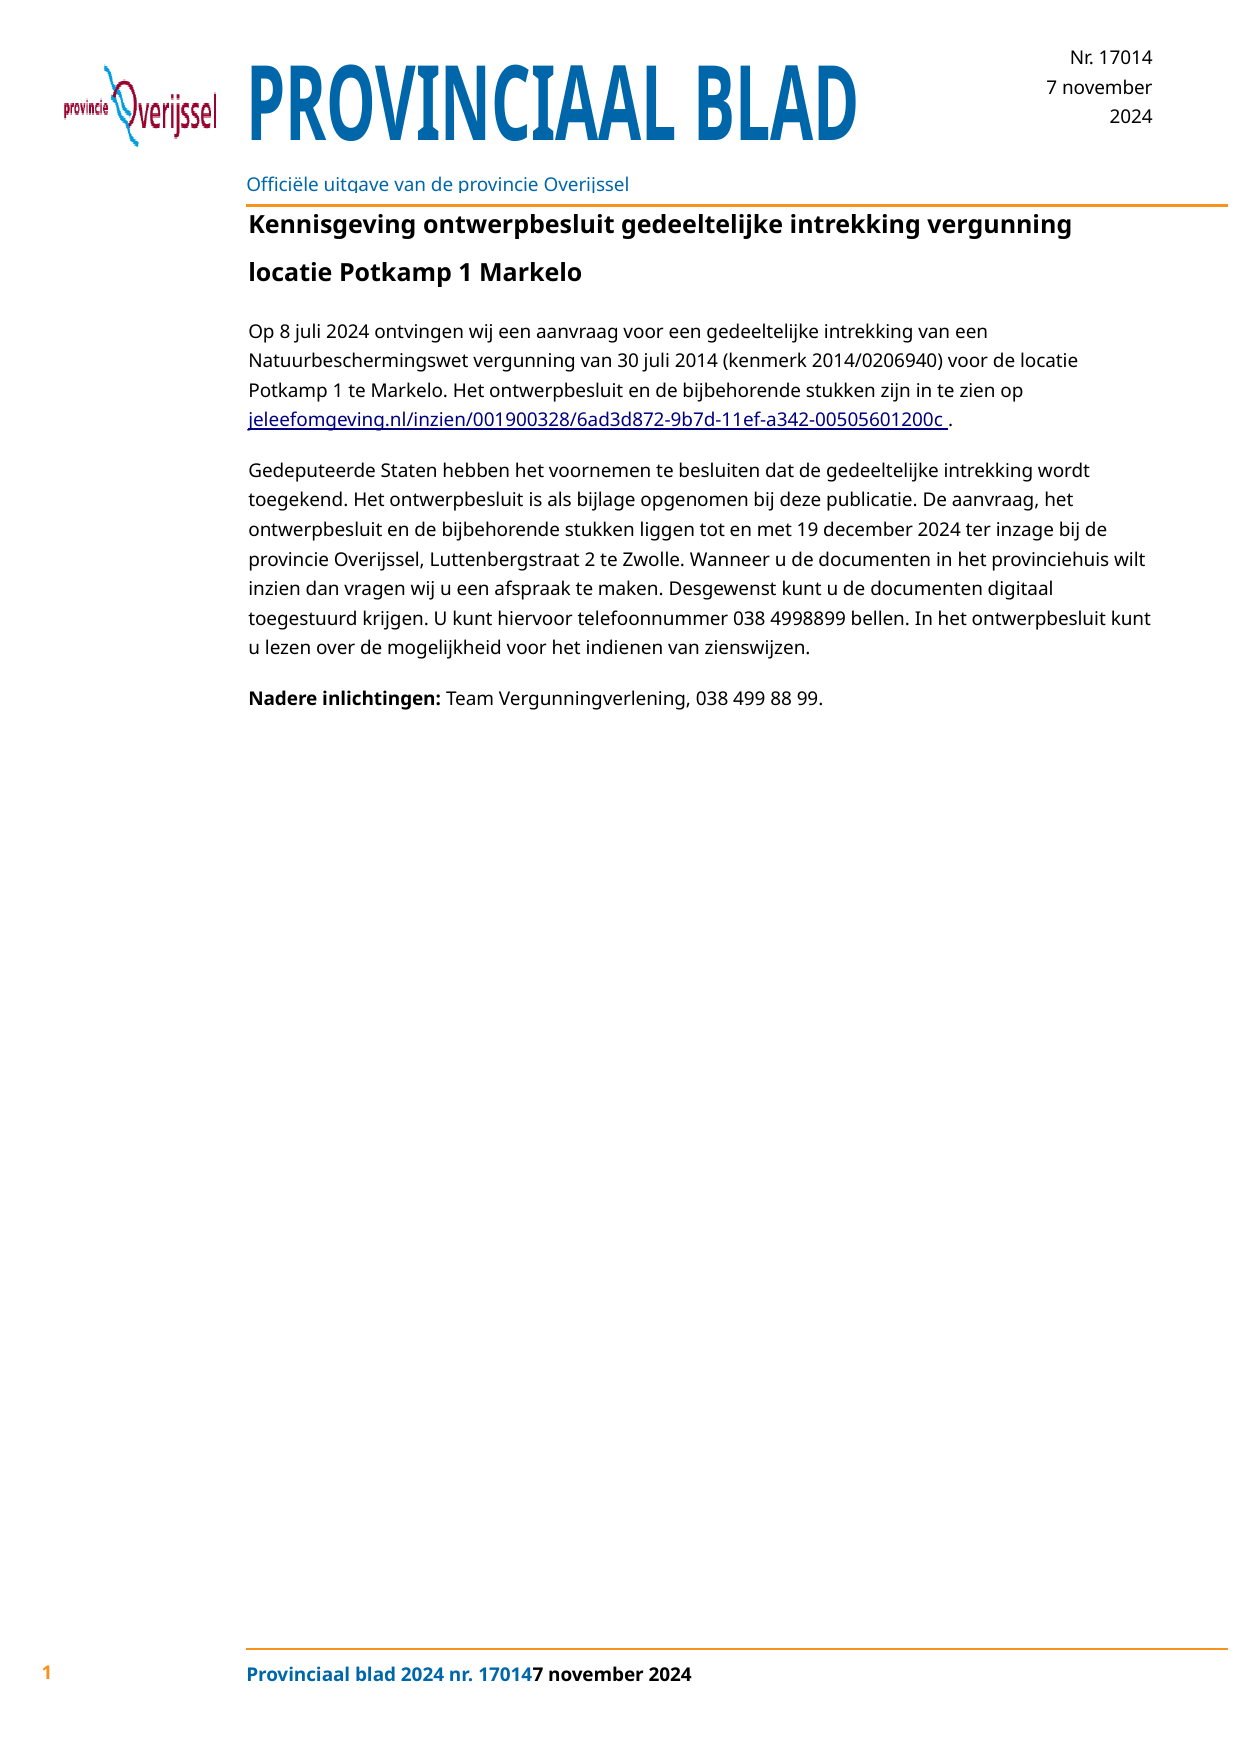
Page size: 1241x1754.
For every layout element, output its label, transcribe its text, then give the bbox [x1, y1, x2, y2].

text Nadere inlichtingen: Team Vergunningverlening, 038 499 88 99. [248, 685, 1152, 711]
text Kennisgeving ontwerpbesluit gedeeltelijke intrekking vergunning locatie Potkamp 1 Markelo [248, 207, 1152, 288]
text Gedeputeerde Staten hebben het voornemen te besluiten dat de gedeeltelijke intrekking wordt toegekend. Het ontwerpbesluit is als bijlage opgenomen bij deze publicatie. De aanvraag, het ontwerpbesluit en de bijbehorende stukken liggen tot en met 19 december 2024 ter inzage bij de provincie Overijssel, Luttenbergstraat 2 te Zwolle. Wanneer u de documenten in het provinciehuis wilt inzien dan vragen wij u een afspraak te maken. Desgewenst kunt u de documenten digitaal toegestuurd krijgen. U kunt hiervoor telefoonnummer 038 4998899 bellen. In het ontwerpbesluit kunt u lezen over de mogelijkheid voor het indienen van zienswijzen. [248, 457, 1152, 660]
picture [41, 47, 231, 172]
text Op 8 juli 2024 ontvingen wij een aanvraag voor een gedeeltelijke intrekking van een Natuurbeschermingswet vergunning van 30 juli 2014 (kenmerk 2014/0206940) voor de locatie Potkamp 1 te Markelo. Het ontwerpbesluit en de bijbehorende stukken zijn in te zien op jeleefomgeving.nl/inzien/001900328/6ad3d872-9b7d-11ef-a342-00505601200c . [248, 318, 1152, 432]
